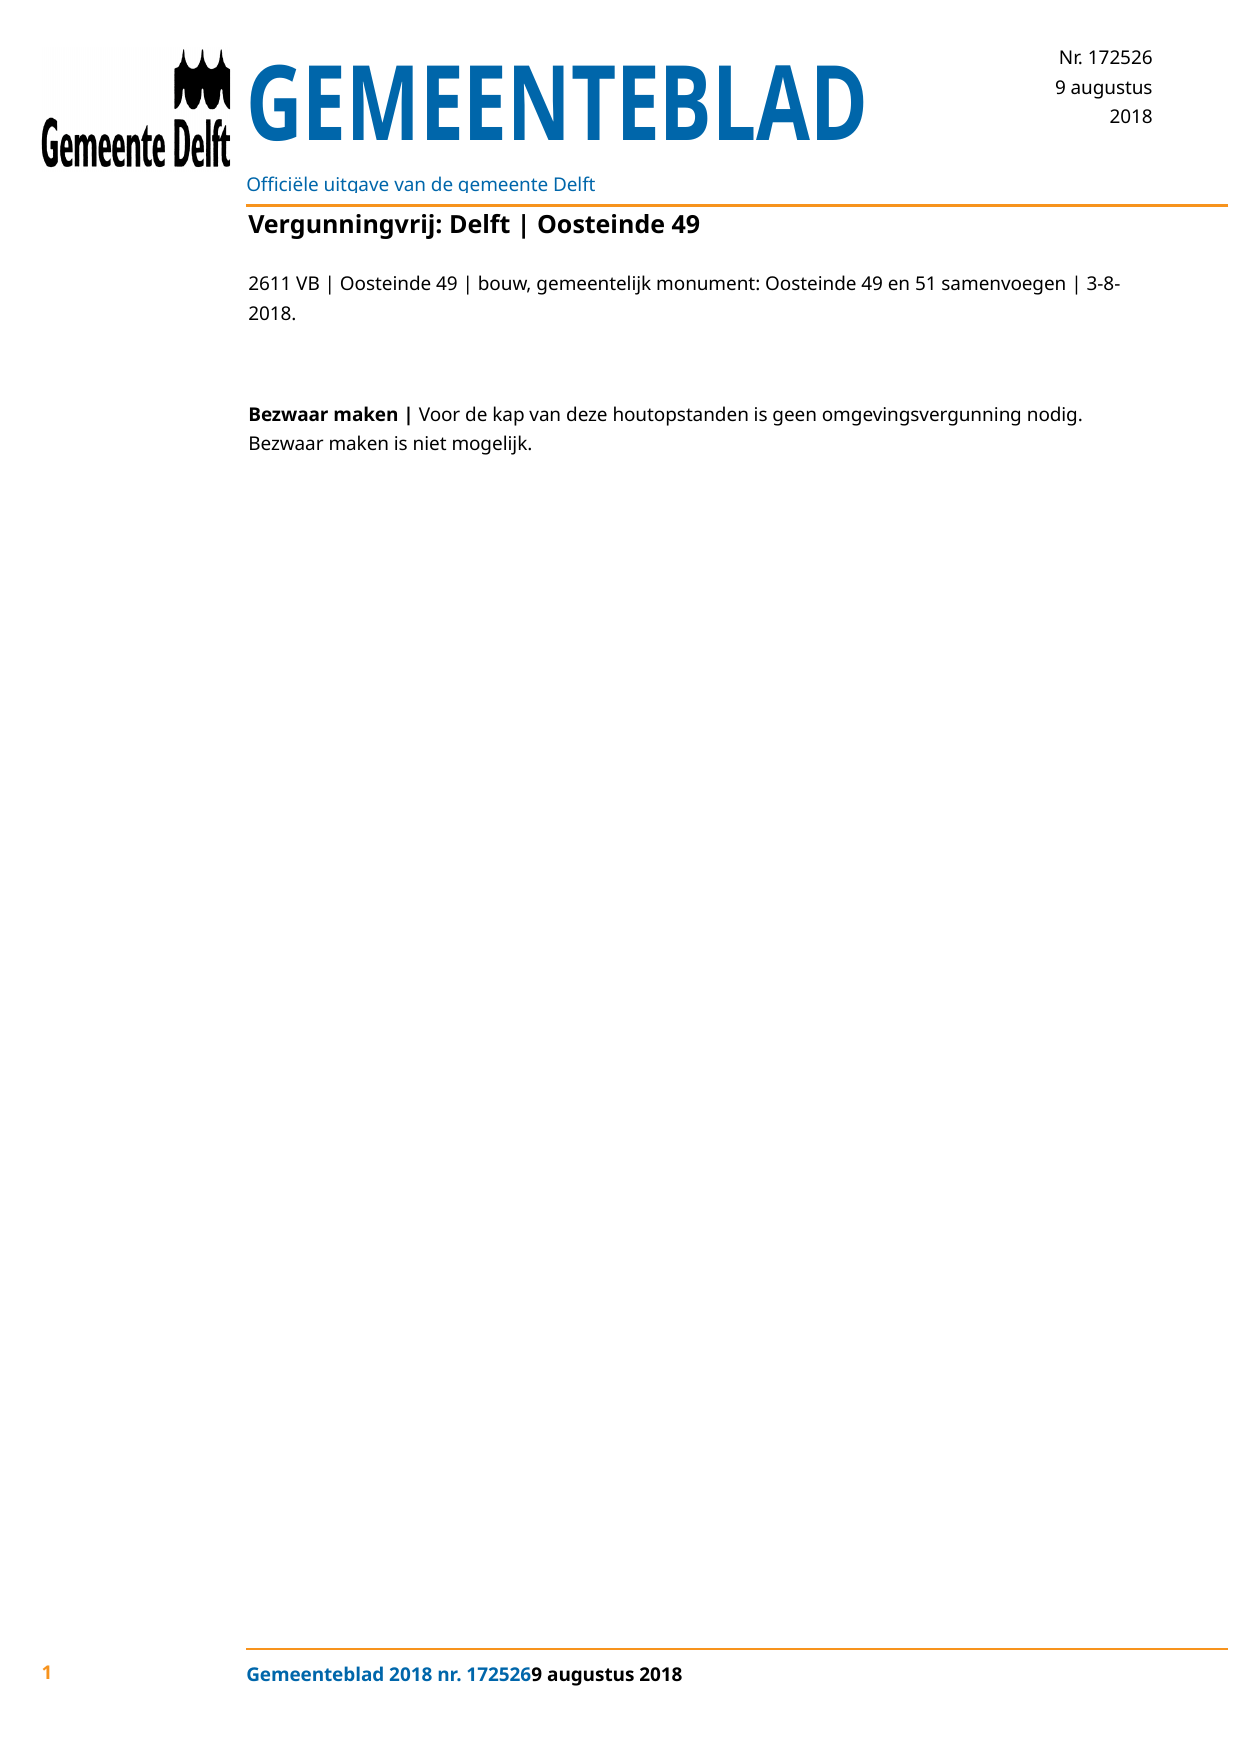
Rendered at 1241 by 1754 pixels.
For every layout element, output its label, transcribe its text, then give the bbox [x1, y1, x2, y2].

text Vergunningvrij: Delft | Oosteinde 49 [248, 207, 1152, 241]
picture [41, 47, 231, 172]
text 2611 VB | Oosteinde 49 | bouw, gemeentelijk monument: Oosteinde 49 en 51 samenvoegen | 3-8-2018. [248, 270, 1152, 326]
text Bezwaar maken | Voor de kap van deze houtopstanden is geen omgevingsvergunning nodig. Bezwaar maken is niet mogelijk. [248, 401, 1152, 456]
